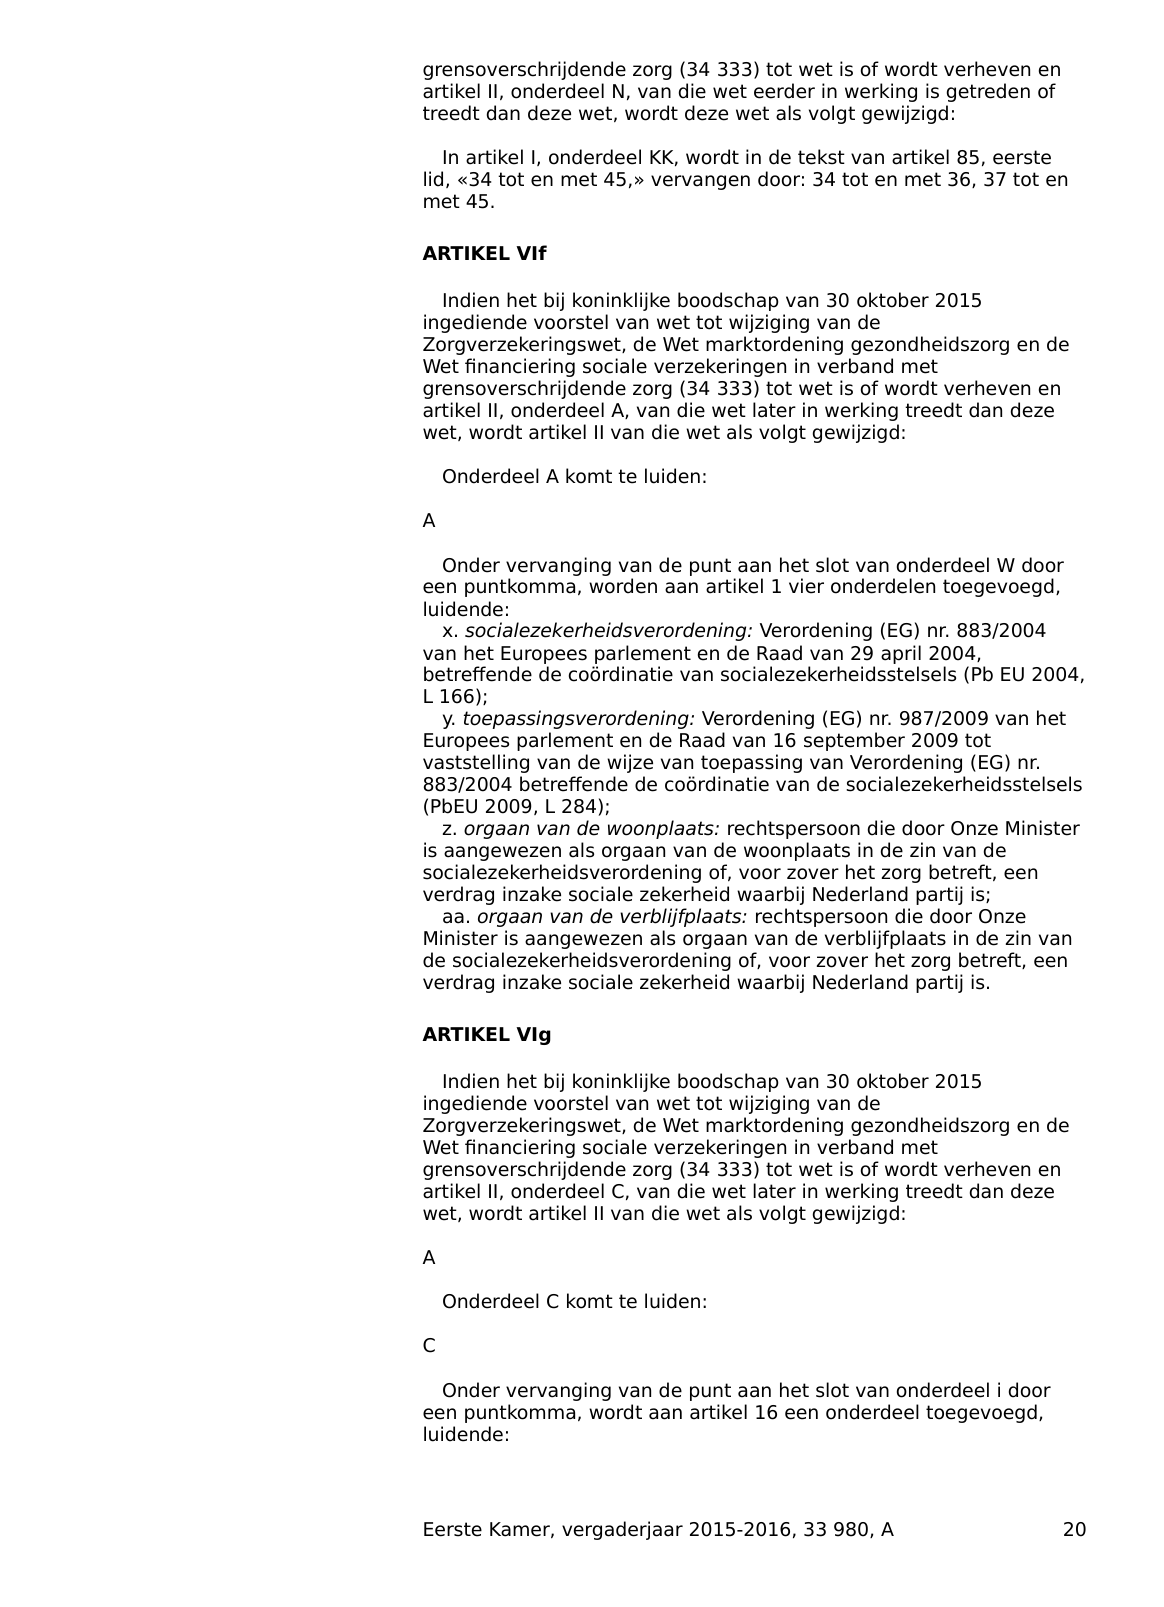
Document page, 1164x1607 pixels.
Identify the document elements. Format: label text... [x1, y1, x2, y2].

text y. toepassingsverordening: Verordening (EG) nr. 987/2009 van het Europees parlement en de Raad van 16 september 2009 tot vaststelling van de wijze van toepassing van Verordening (EG) nr. 883/2004 betreffende de coördinatie van de socialezekerheidsstelsels (PbEU 2009, L 284); [422, 708, 1087, 818]
text A [422, 1247, 1087, 1269]
text Onderdeel C komt te luiden: [422, 1291, 1087, 1313]
text grensoverschrijdende zorg (34 333) tot wet is of wordt verheven en artikel II, onderdeel N, van die wet eerder in werking is getreden of treedt dan deze wet, wordt deze wet als volgt gewijzigd: [422, 59, 1087, 125]
text C [422, 1335, 1087, 1357]
text aa. orgaan van de verblijfplaats: rechtspersoon die door Onze Minister is aangewezen als orgaan van de verblijfplaats in de zin van de socialezekerheidsverordening of, voor zover het zorg betreft, een verdrag inzake sociale zekerheid waarbij Nederland partij is. [422, 906, 1087, 994]
text Onderdeel A komt te luiden: [422, 466, 1087, 488]
text Onder vervanging van de punt aan het slot van onderdeel W door een puntkomma, worden aan artikel 1 vier onderdelen toegevoegd, luidende: [422, 554, 1087, 620]
text Indien het bij koninklijke boodschap van 30 oktober 2015 ingediende voorstel van wet tot wijziging van de Zorgverzekeringswet, de Wet marktordening gezondheidszorg en de Wet financiering sociale verzekeringen in verband met grensoverschrijdende zorg (34 333) tot wet is of wordt verheven en artikel II, onderdeel A, van die wet later in werking treedt dan deze wet, wordt artikel II van die wet als volgt gewijzigd: [422, 290, 1087, 444]
subtitle ARTIKEL VIg [422, 1024, 1087, 1046]
text x. socialezekerheidsverordening: Verordening (EG) nr. 883/2004 van het Europees parlement en de Raad van 29 april 2004, betreffende de coördinatie van socialezekerheidsstelsels (Pb EU 2004, L 166); [422, 620, 1087, 708]
text Indien het bij koninklijke boodschap van 30 oktober 2015 ingediende voorstel van wet tot wijziging van de Zorgverzekeringswet, de Wet marktordening gezondheidszorg en de Wet financiering sociale verzekeringen in verband met grensoverschrijdende zorg (34 333) tot wet is of wordt verheven en artikel II, onderdeel C, van die wet later in werking treedt dan deze wet, wordt artikel II van die wet als volgt gewijzigd: [422, 1071, 1087, 1225]
text In artikel I, onderdeel KK, wordt in de tekst van artikel 85, eerste lid, «34 tot en met 45,» vervangen door: 34 tot en met 36, 37 tot en met 45. [422, 147, 1087, 213]
text Onder vervanging van de punt aan het slot van onderdeel i door een puntkomma, wordt aan artikel 16 een onderdeel toegevoegd, luidende: [422, 1379, 1087, 1446]
subtitle ARTIKEL VIf [422, 243, 1087, 265]
text A [422, 510, 1087, 532]
text z. orgaan van de woonplaats: rechtspersoon die door Onze Minister is aangewezen als orgaan van de woonplaats in de zin van de socialezekerheidsverordening of, voor zover het zorg betreft, een verdrag inzake sociale zekerheid waarbij Nederland partij is; [422, 818, 1087, 906]
